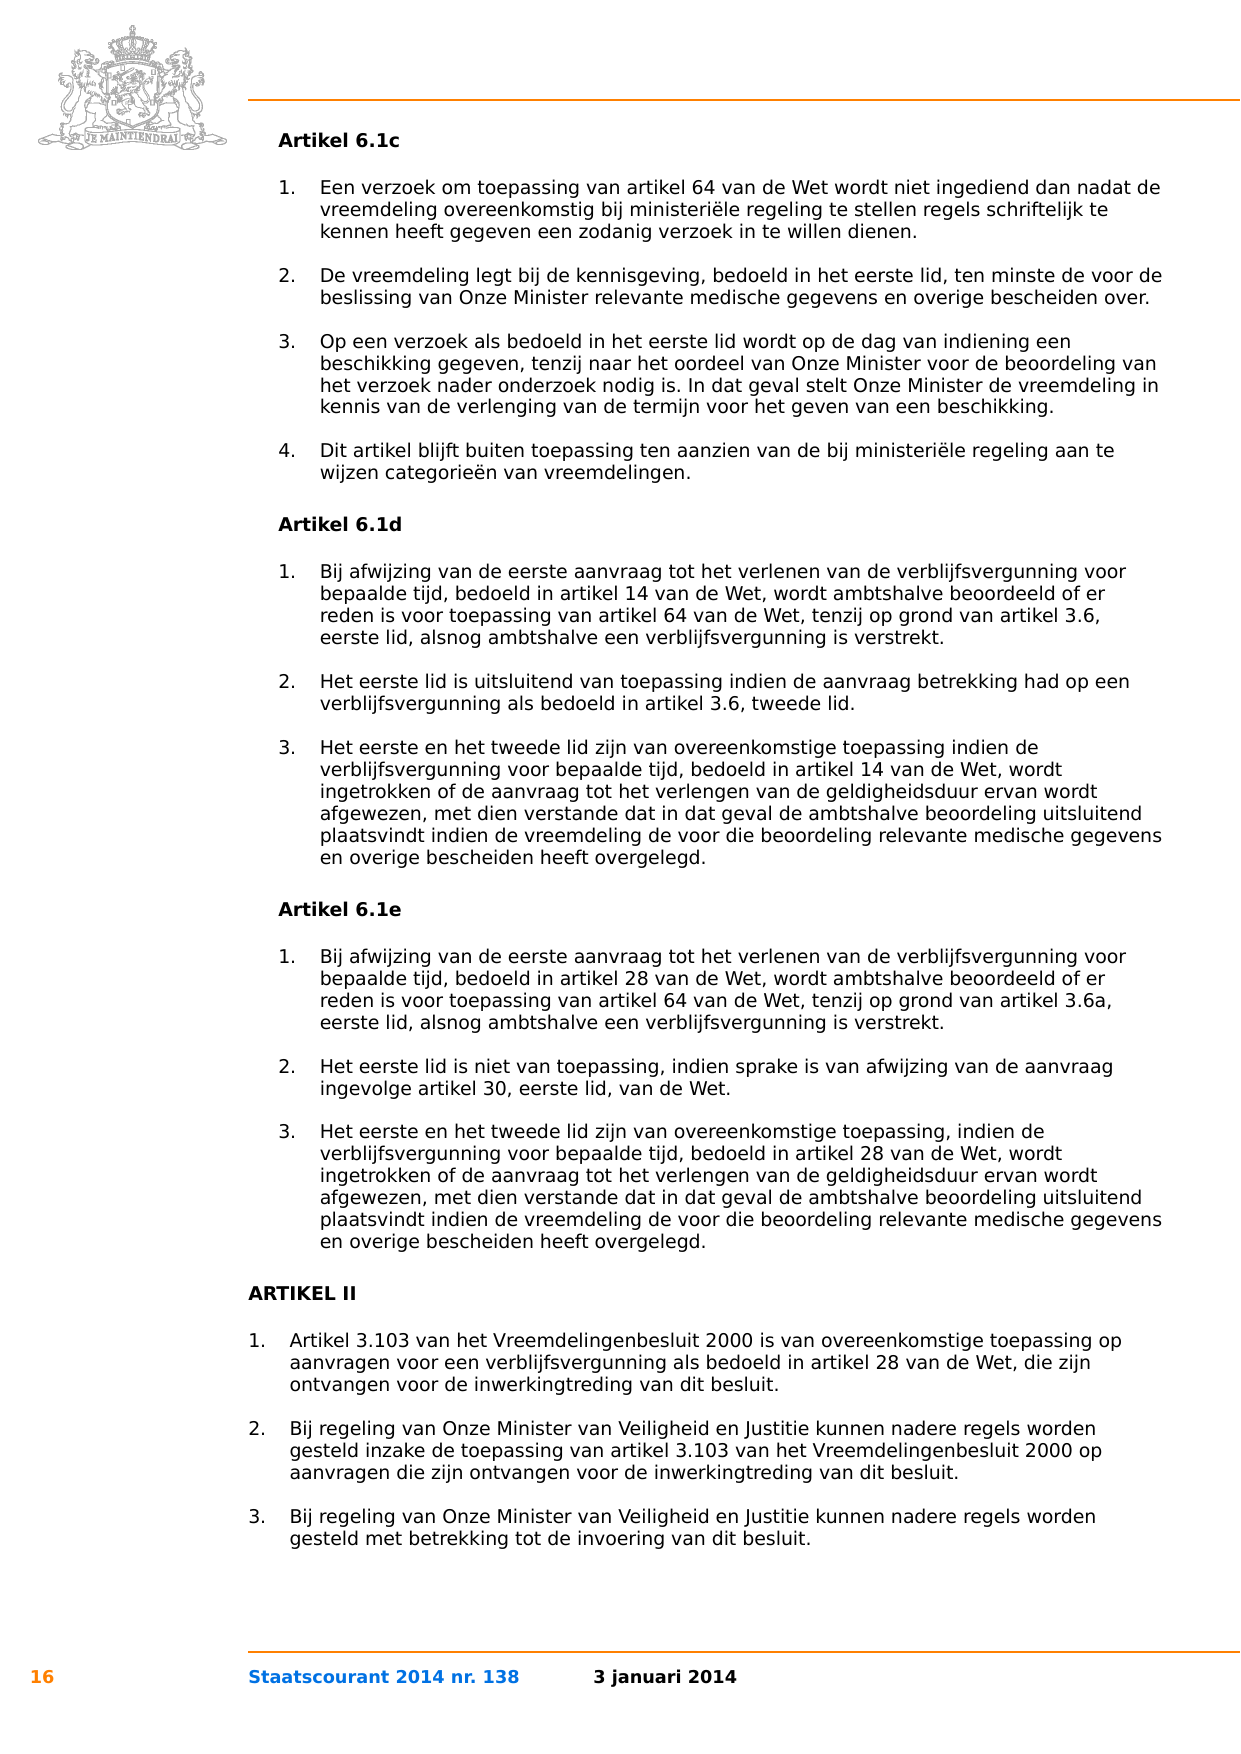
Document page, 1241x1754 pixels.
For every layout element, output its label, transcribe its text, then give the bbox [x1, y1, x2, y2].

text 1. Bij afwijzing van de eerste aanvraag tot het verlenen van de verblijfsvergunning voor bepaalde tijd, bedoeld in artikel 14 van de Wet, wordt ambtshalve beoordeeld of er reden is voor toepassing van artikel 64 van de Wet, tenzij op grond van artikel 3.6, eerste lid, alsnog ambtshalve een verblijfsvergunning is verstrekt. [278, 561, 1163, 649]
text 1. Een verzoek om toepassing van artikel 64 van de Wet wordt niet ingediend dan nadat de vreemdeling overeenkomstig bij ministeriële regeling te stellen regels schriftelijk te kennen heeft gegeven een zodanig verzoek in te willen dienen. [278, 177, 1163, 243]
text 3. Op een verzoek als bedoeld in het eerste lid wordt op de dag van indiening een beschikking gegeven, tenzij naar het oordeel van Onze Minister voor de beoordeling van het verzoek nader onderzoek nodig is. In dat geval stelt Onze Minister de vreemdeling in kennis van de verlenging van de termijn voor het geven van een beschikking. [278, 331, 1163, 418]
text 1. Bij afwijzing van de eerste aanvraag tot het verlenen van de verblijfsvergunning voor bepaalde tijd, bedoeld in artikel 28 van de Wet, wordt ambtshalve beoordeeld of er reden is voor toepassing van artikel 64 van de Wet, tenzij op grond van artikel 3.6a, eerste lid, alsnog ambtshalve een verblijfsvergunning is verstrekt. [278, 946, 1163, 1034]
text 3. Bij regeling van Onze Minister van Veiligheid en Justitie kunnen nadere regels worden gesteld met betrekking tot de invoering van dit besluit. [248, 1506, 1163, 1550]
picture [38, 25, 227, 150]
text 2. De vreemdeling legt bij de kennisgeving, bedoeld in het eerste lid, ten minste de voor de beslissing van Onze Minister relevante medische gegevens en overige bescheiden over. [278, 265, 1163, 309]
subtitle Artikel 6.1c [278, 130, 1163, 152]
text 3. Het eerste en het tweede lid zijn van overeenkomstige toepassing indien de verblijfsvergunning voor bepaalde tijd, bedoeld in artikel 14 van de Wet, wordt ingetrokken of de aanvraag tot het verlengen van de geldigheidsduur ervan wordt afgewezen, met dien verstande dat in dat geval de ambtshalve beoordeling uitsluitend plaatsvindt indien de vreemdeling de voor die beoordeling relevante medische gegevens en overige bescheiden heeft overgelegd. [278, 737, 1163, 869]
text 4. Dit artikel blijft buiten toepassing ten aanzien van de bij ministeriële regeling aan te wijzen categorieën van vreemdelingen. [278, 440, 1163, 484]
subtitle Artikel 6.1d [278, 514, 1163, 536]
text 2. Bij regeling van Onze Minister van Veiligheid en Justitie kunnen nadere regels worden gesteld inzake de toepassing van artikel 3.103 van het Vreemdelingenbesluit 2000 op aanvragen die zijn ontvangen voor de inwerkingtreding van dit besluit. [248, 1418, 1163, 1484]
text 2. Het eerste lid is uitsluitend van toepassing indien de aanvraag betrekking had op een verblijfsvergunning als bedoeld in artikel 3.6, tweede lid. [278, 671, 1163, 715]
text 3. Het eerste en het tweede lid zijn van overeenkomstige toepassing, indien de verblijfsvergunning voor bepaalde tijd, bedoeld in artikel 28 van de Wet, wordt ingetrokken of de aanvraag tot het verlengen van de geldigheidsduur ervan wordt afgewezen, met dien verstande dat in dat geval de ambtshalve beoordeling uitsluitend plaatsvindt indien de vreemdeling de voor die beoordeling relevante medische gegevens en overige bescheiden heeft overgelegd. [278, 1121, 1163, 1253]
subtitle ARTIKEL II [248, 1283, 1163, 1305]
text 1. Artikel 3.103 van het Vreemdelingenbesluit 2000 is van overeenkomstige toepassing op aanvragen voor een verblijfsvergunning als bedoeld in artikel 28 van de Wet, die zijn ontvangen voor de inwerkingtreding van dit besluit. [248, 1330, 1163, 1396]
text 2. Het eerste lid is niet van toepassing, indien sprake is van afwijzing van de aanvraag ingevolge artikel 30, eerste lid, van de Wet. [278, 1056, 1163, 1099]
subtitle Artikel 6.1e [278, 899, 1163, 921]
